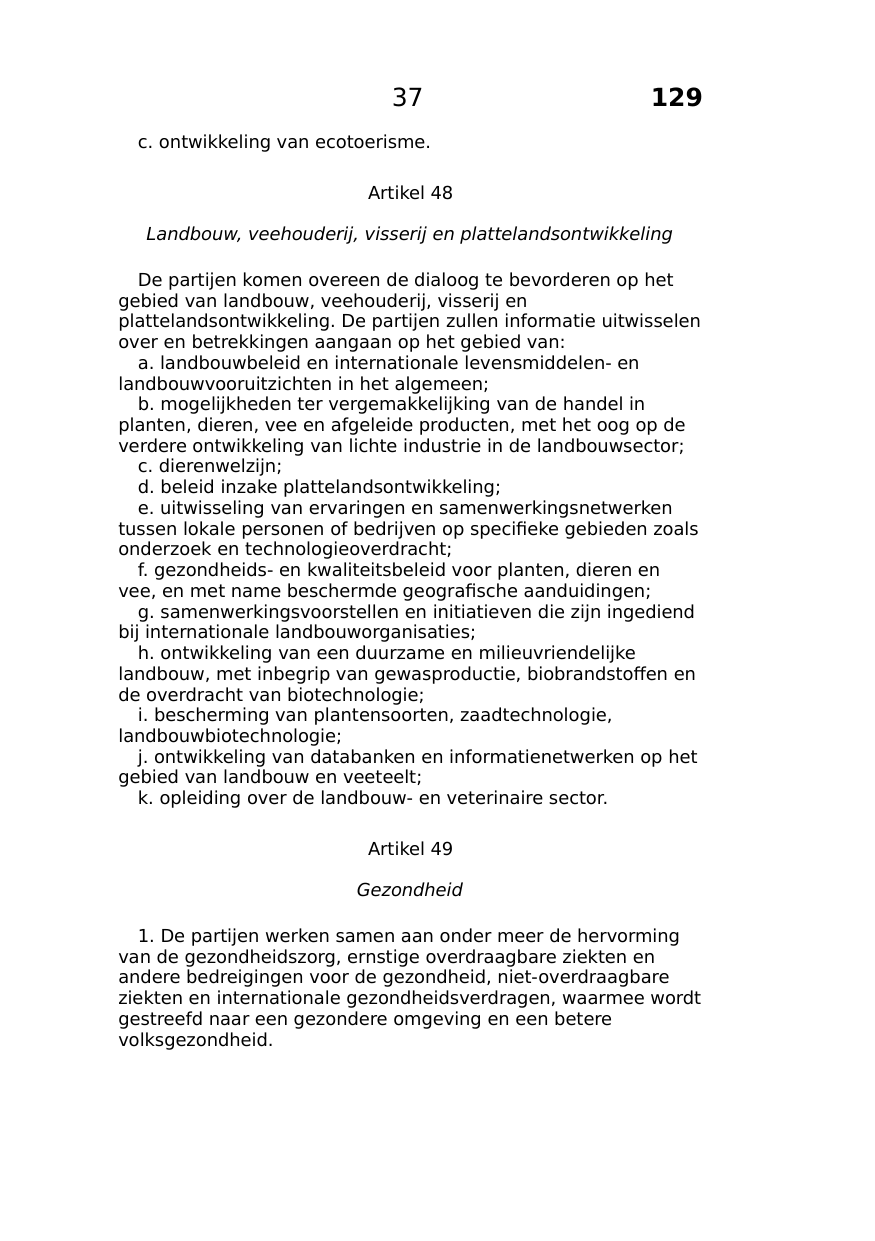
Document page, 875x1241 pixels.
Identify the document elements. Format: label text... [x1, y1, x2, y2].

subtitle Artikel 48 Landbouw, veehouderij, visserij en plattelandsontwikkeling [118, 183, 703, 245]
text b. mogelijkheden ter vergemakkelijking van de handel in planten, dieren, vee en afgeleide producten, met het oog op de verdere ontwikkeling van lichte industrie in de landbouwsector; [118, 394, 703, 456]
text k. opleiding over de landbouw- en veterinaire sector. [118, 788, 703, 809]
text i. bescherming van plantensoorten, zaadtechnologie, landbouwbiotechnologie; [118, 705, 703, 747]
text De partijen komen overeen de dialoog te bevorderen op het gebied van landbouw, veehouderij, visserij en plattelandsontwikkeling. De partijen zullen informatie uitwisselen over en betrekkingen aangaan op het gebied van: [118, 270, 703, 353]
text d. beleid inzake plattelandsontwikkeling; [118, 477, 703, 498]
text h. ontwikkeling van een duurzame en milieuvriendelijke landbouw, met inbegrip van gewasproductie, biobrandstoffen en de overdracht van biotechnologie; [118, 643, 703, 705]
text 1. De partijen werken samen aan onder meer de hervorming van de gezondheidszorg, ernstige overdraagbare ziekten en andere bedreigingen voor de gezondheid, niet-overdraagbare ziekten en internationale gezondheidsverdragen, waarmee wordt gestreefd naar een gezondere omgeving en een betere volksgezondheid. [118, 926, 703, 1050]
text j. ontwikkeling van databanken en informatienetwerken op het gebied van landbouw en veeteelt; [118, 747, 703, 788]
text f. gezondheids- en kwaliteitsbeleid voor planten, dieren en vee, en met name beschermde geografische aanduidingen; [118, 560, 703, 601]
subtitle Artikel 49 Gezondheid [118, 839, 703, 901]
text c. ontwikkeling van ecotoerisme. [118, 132, 703, 153]
text a. landbouwbeleid en internationale levensmiddelen- en landbouwvooruitzichten in het algemeen; [118, 353, 703, 394]
text g. samenwerkingsvoorstellen en initiatieven die zijn ingediend bij internationale landbouworganisaties; [118, 601, 703, 643]
text e. uitwisseling van ervaringen en samenwerkingsnetwerken tussen lokale personen of bedrijven op specifieke gebieden zoals onderzoek en technologieoverdracht; [118, 498, 703, 560]
text c. dierenwelzijn; [118, 456, 703, 477]
